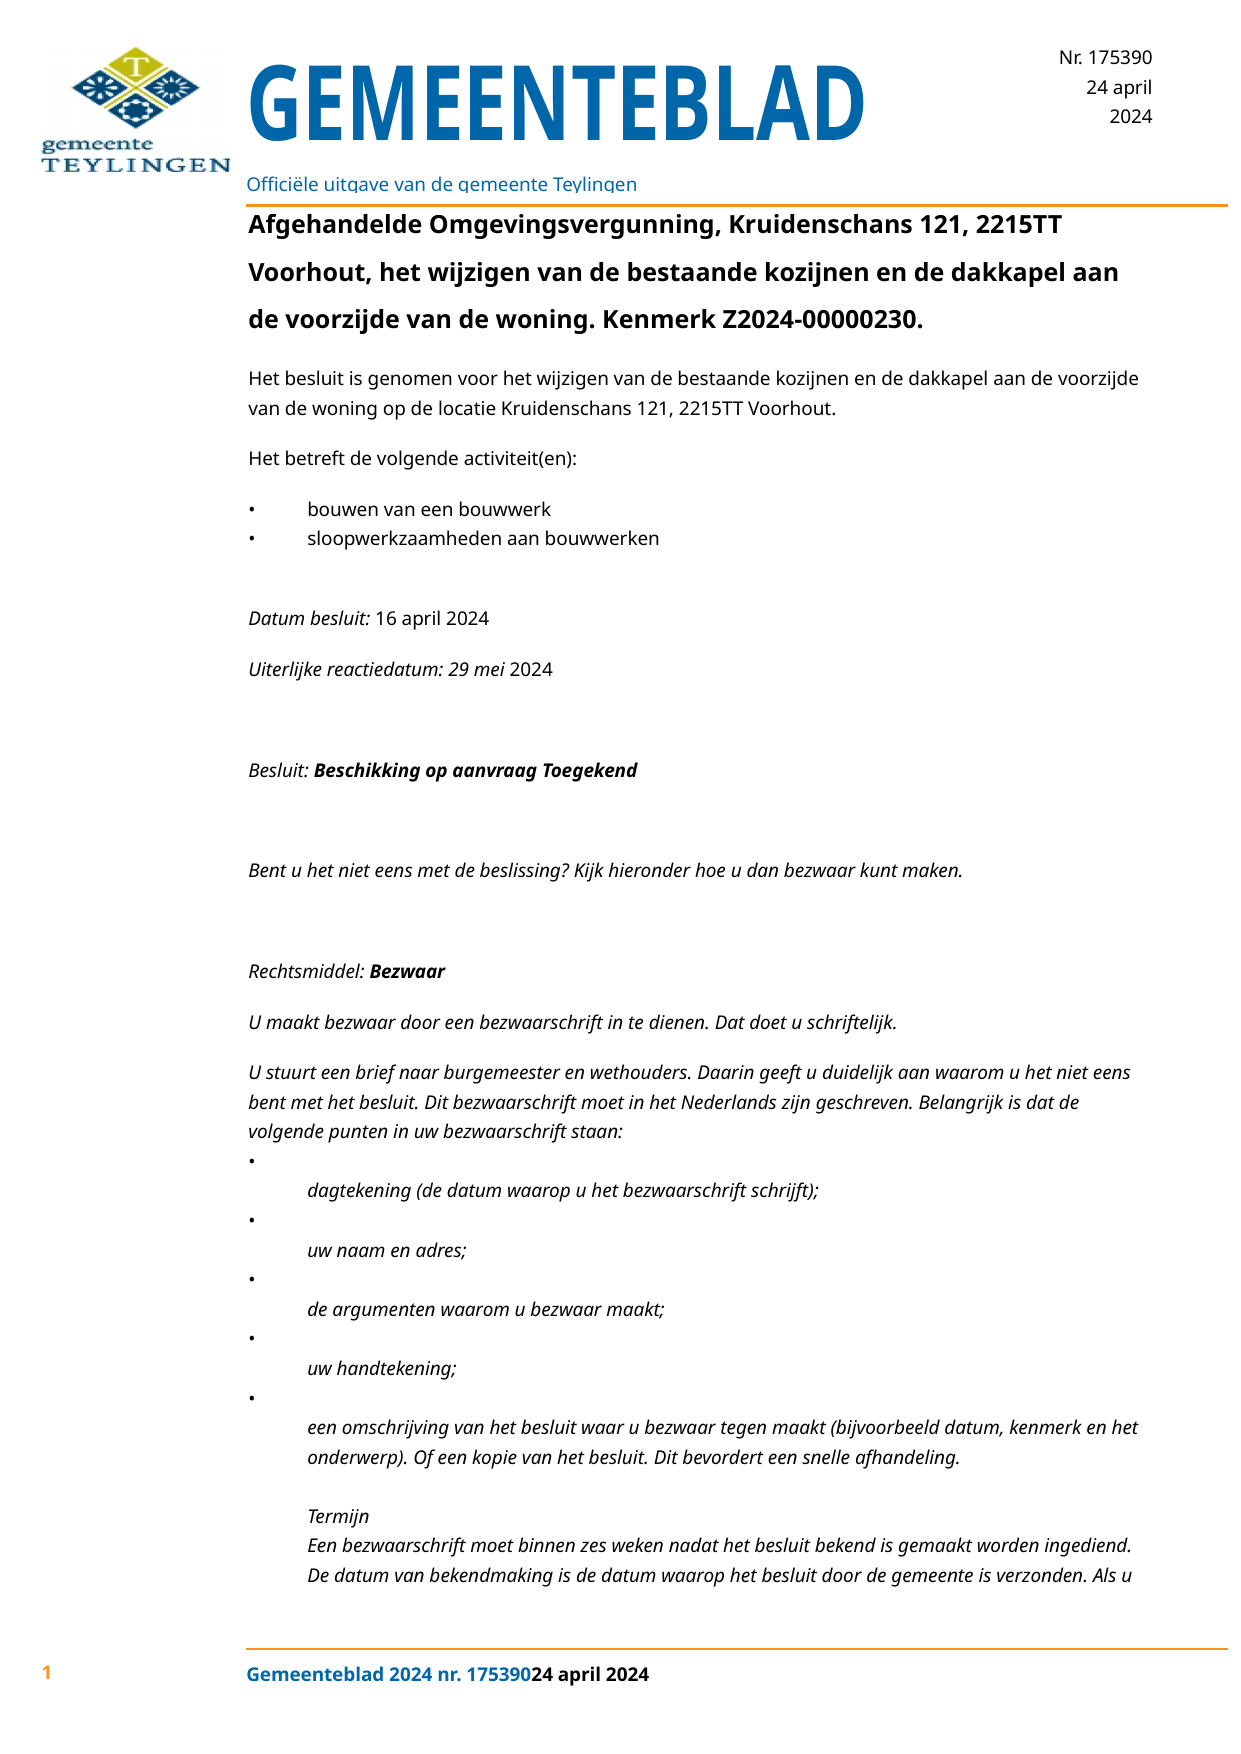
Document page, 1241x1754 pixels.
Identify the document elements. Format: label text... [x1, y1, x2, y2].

list bouwen van een bouwwerk [248, 496, 1152, 522]
text Datum besluit: 16 april 2024 [248, 606, 1152, 631]
text U stuurt een brief naar burgemeester en wethouders. Daarin geeft u duidelijk aan waarom u het niet eens bent met het besluit. Dit bezwaarschrift moet in het Nederlands zijn geschreven. Belangrijk is dat de volgende punten in uw bezwaarschrift staan: [248, 1059, 1152, 1144]
text Bent u het niet eens met de beslissing? Kijk hieronder hoe u dan bezwaar kunt maken. [248, 858, 1152, 883]
picture [41, 47, 231, 172]
list de argumenten waarom u bezwaar maakt; [248, 1296, 1152, 1322]
list Termijn [248, 1503, 1152, 1529]
text Het betreft de volgende activiteit(en): [248, 446, 1152, 471]
text Afgehandelde Omgevingsvergunning, Kruidenschans 121, 2215TT Voorhout, het wijzigen van de bestaande kozijnen en de dakkapel aan de voorzijde van de woning. Kenmerk Z2024-00000230. [248, 207, 1152, 336]
text Rechtsmiddel: Bezwaar [248, 958, 1152, 984]
list uw handtekening; [248, 1355, 1152, 1381]
text Besluit: Beschikking op aanvraag Toegekend [248, 757, 1152, 782]
list een omschrijving van het besluit waar u bezwaar tegen maakt (bijvoorbeeld datum, kenmerk en het onderwerp). Of een kopie van het besluit. Dit bevordert een snelle afhandeling. [248, 1414, 1152, 1469]
list uw naam en adres; [248, 1237, 1152, 1262]
text Uiterlijke reactiedatum: 29 mei 2024 [248, 656, 1152, 682]
list Een bezwaarschrift moet binnen zes weken nadat het besluit bekend is gemaakt worden ingediend. De datum van bekendmaking is de datum waarop het besluit door de gemeente is verzonden. Als u [248, 1533, 1152, 1588]
text U maakt bezwaar door een bezwaarschrift in te dienen. Dat doet u schriftelijk. [248, 1009, 1152, 1034]
list sloopwerkzaamheden aan bouwwerken [248, 526, 1152, 551]
text Het besluit is genomen voor het wijzigen van de bestaande kozijnen en de dakkapel aan de voorzijde van de woning op de locatie Kruidenschans 121, 2215TT Voorhout. [248, 366, 1152, 421]
list dagtekening (de datum waarop u het bezwaarschrift schrijft); [248, 1178, 1152, 1203]
